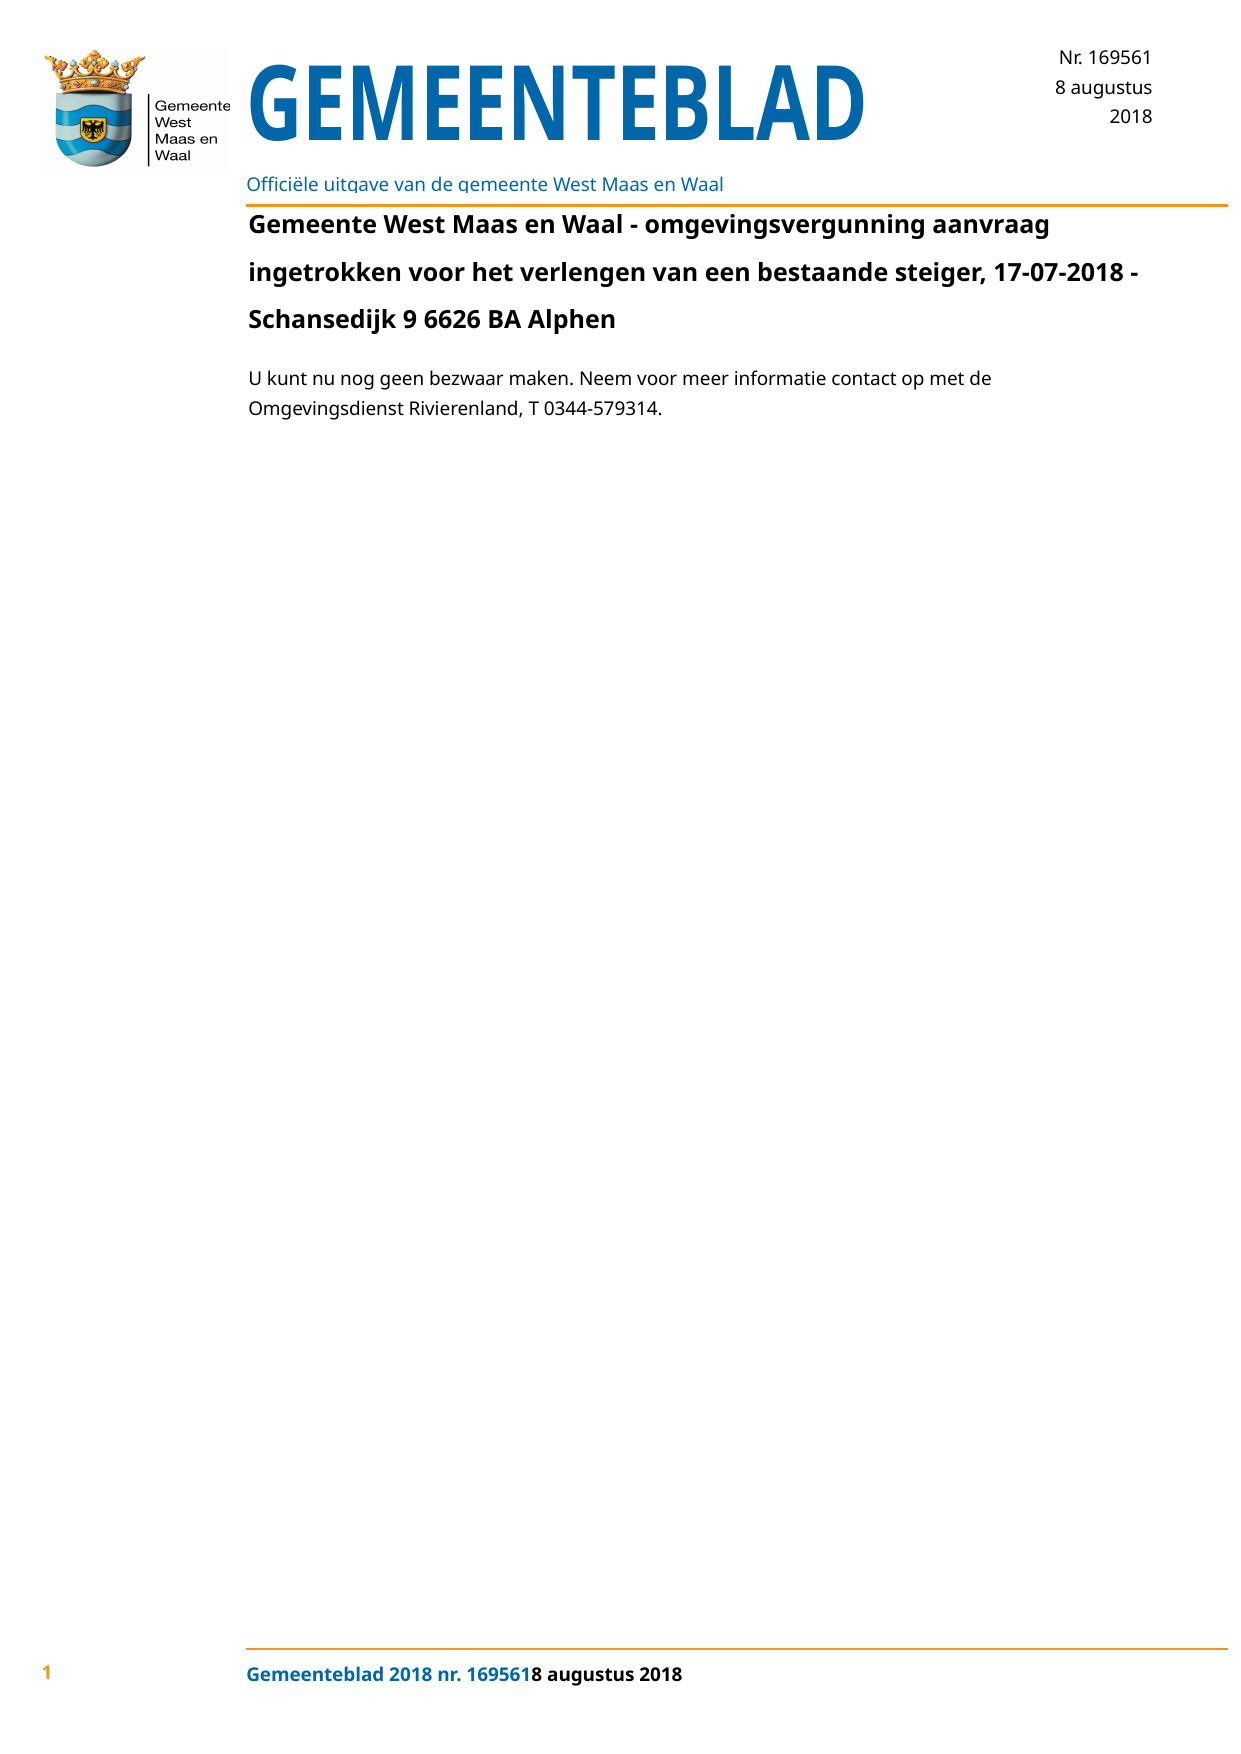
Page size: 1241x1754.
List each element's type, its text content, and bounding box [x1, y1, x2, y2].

text Gemeente West Maas en Waal - omgevingsvergunning aanvraag ingetrokken voor het verlengen van een bestaande steiger, 17-07-2018 - Schansedijk 9 6626 BA Alphen [248, 207, 1152, 336]
text U kunt nu nog geen bezwaar maken. Neem voor meer informatie contact op met de Omgevingsdienst Rivierenland, T 0344-579314. [248, 366, 1152, 421]
picture [41, 47, 231, 172]
